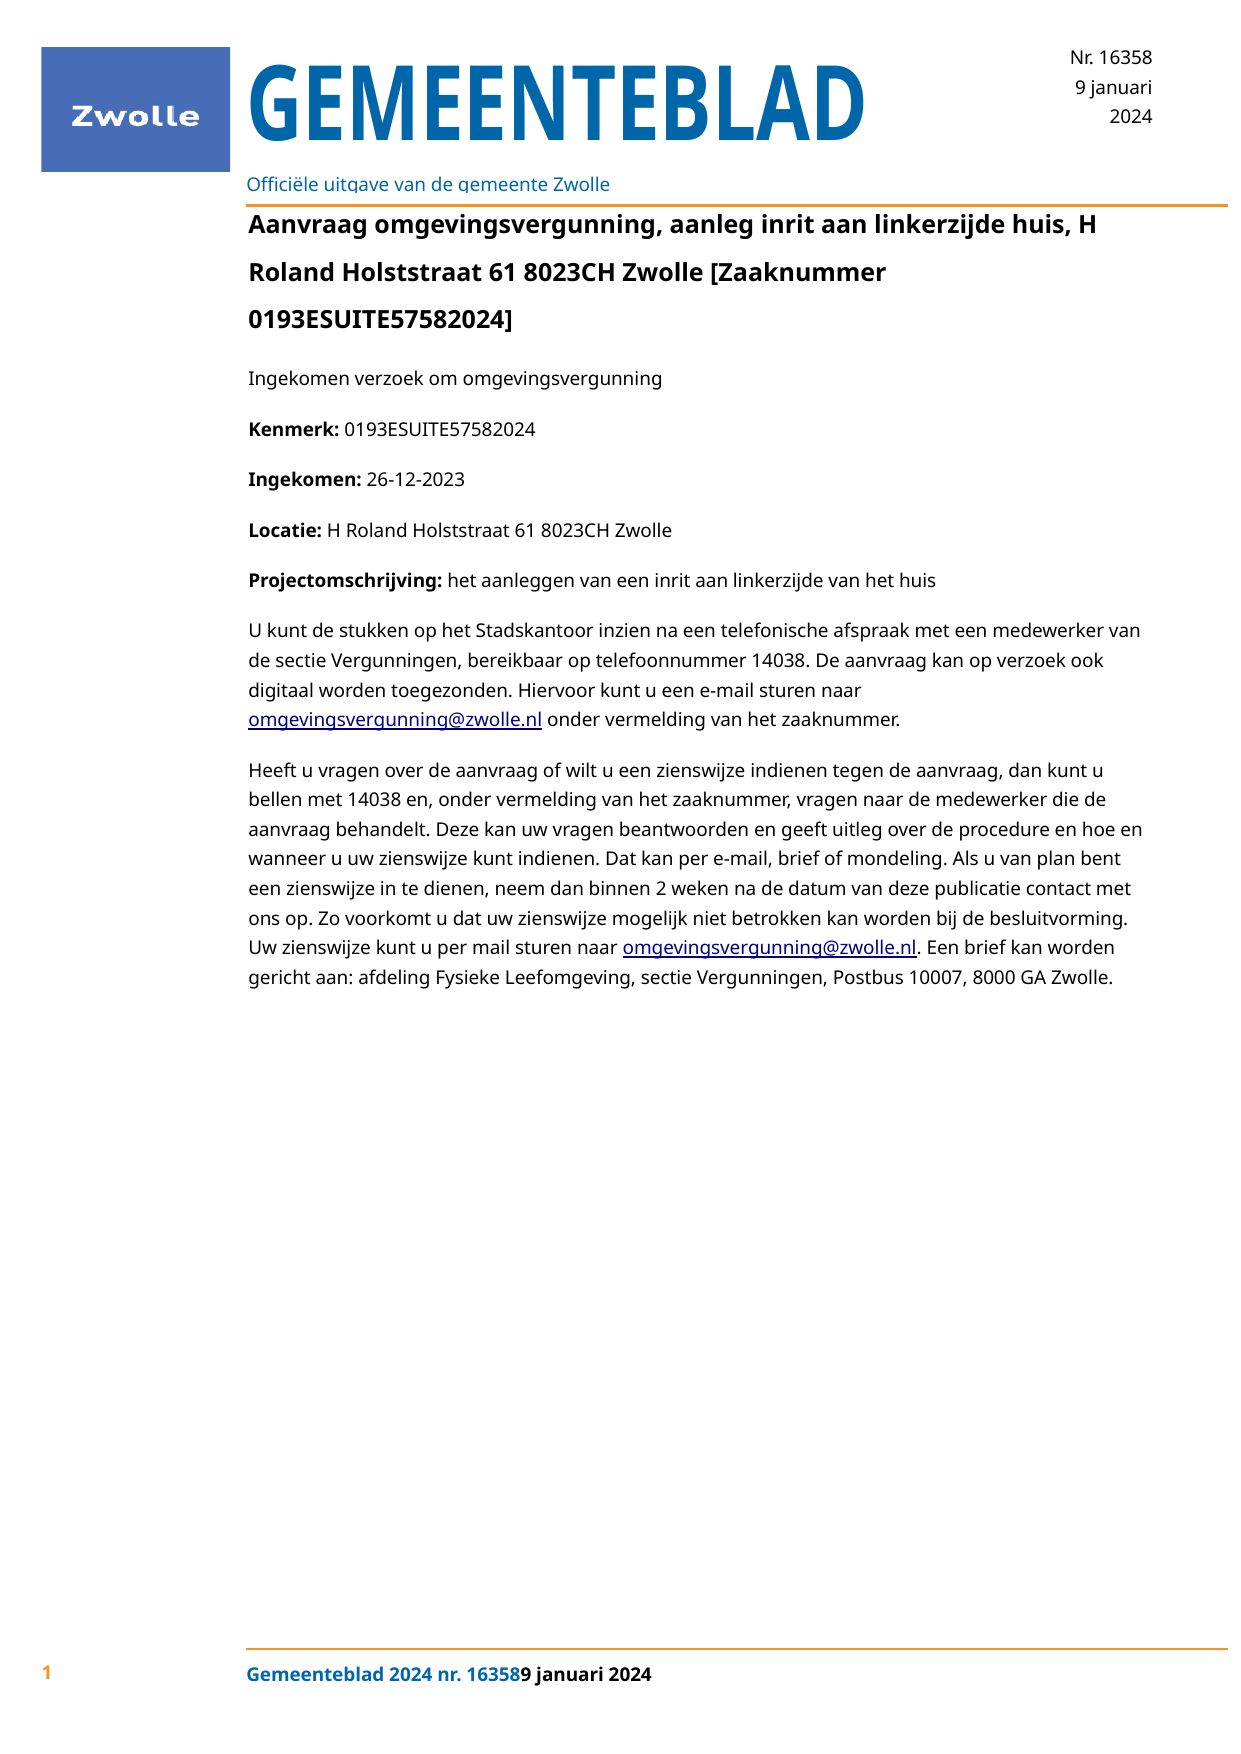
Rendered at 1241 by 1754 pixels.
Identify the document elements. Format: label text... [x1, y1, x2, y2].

text U kunt de stukken op het Stadskantoor inzien na een telefonische afspraak met een medewerker van de sectie Vergunningen, bereikbaar op telefoonnummer 14038. De aanvraag kan op verzoek ook digitaal worden toegezonden. Hiervoor kunt u een e-mail sturen naar omgevingsvergunning@zwolle.nl onder vermelding van het zaaknummer. [248, 618, 1152, 732]
text Heeft u vragen over de aanvraag of wilt u een zienswijze indienen tegen de aanvraag, dan kunt u bellen met 14038 en, onder vermelding van het zaaknummer, vragen naar de medewerker die de aanvraag behandelt. Deze kan uw vragen beantwoorden en geeft uitleg over de procedure en hoe en wanneer u uw zienswijze kunt indienen. Dat kan per e-mail, brief of mondeling. Als u van plan bent een zienswijze in te dienen, neem dan binnen 2 weken na de datum van deze publicatie contact met ons op. Zo voorkomt u dat uw zienswijze mogelijk niet betrokken kan worden bij de besluitvorming. Uw zienswijze kunt u per mail sturen naar omgevingsvergunning@zwolle.nl. Een brief kan worden gericht aan: afdeling Fysieke Leefomgeving, sectie Vergunningen, Postbus 10007, 8000 GA Zwolle. [248, 757, 1152, 989]
text Kenmerk: 0193ESUITE57582024 [248, 416, 1152, 442]
text Locatie: H Roland Holststraat 61 8023CH Zwolle [248, 517, 1152, 542]
text Ingekomen: 26-12-2023 [248, 466, 1152, 492]
picture [41, 47, 231, 172]
text Aanvraag omgevingsvergunning, aanleg inrit aan linkerzijde huis, H Roland Holststraat 61 8023CH Zwolle [Zaaknummer 0193ESUITE57582024] [248, 207, 1152, 336]
text Projectomschrijving: het aanleggen van een inrit aan linkerzijde van het huis [248, 567, 1152, 593]
text Ingekomen verzoek om omgevingsvergunning [248, 366, 1152, 391]
